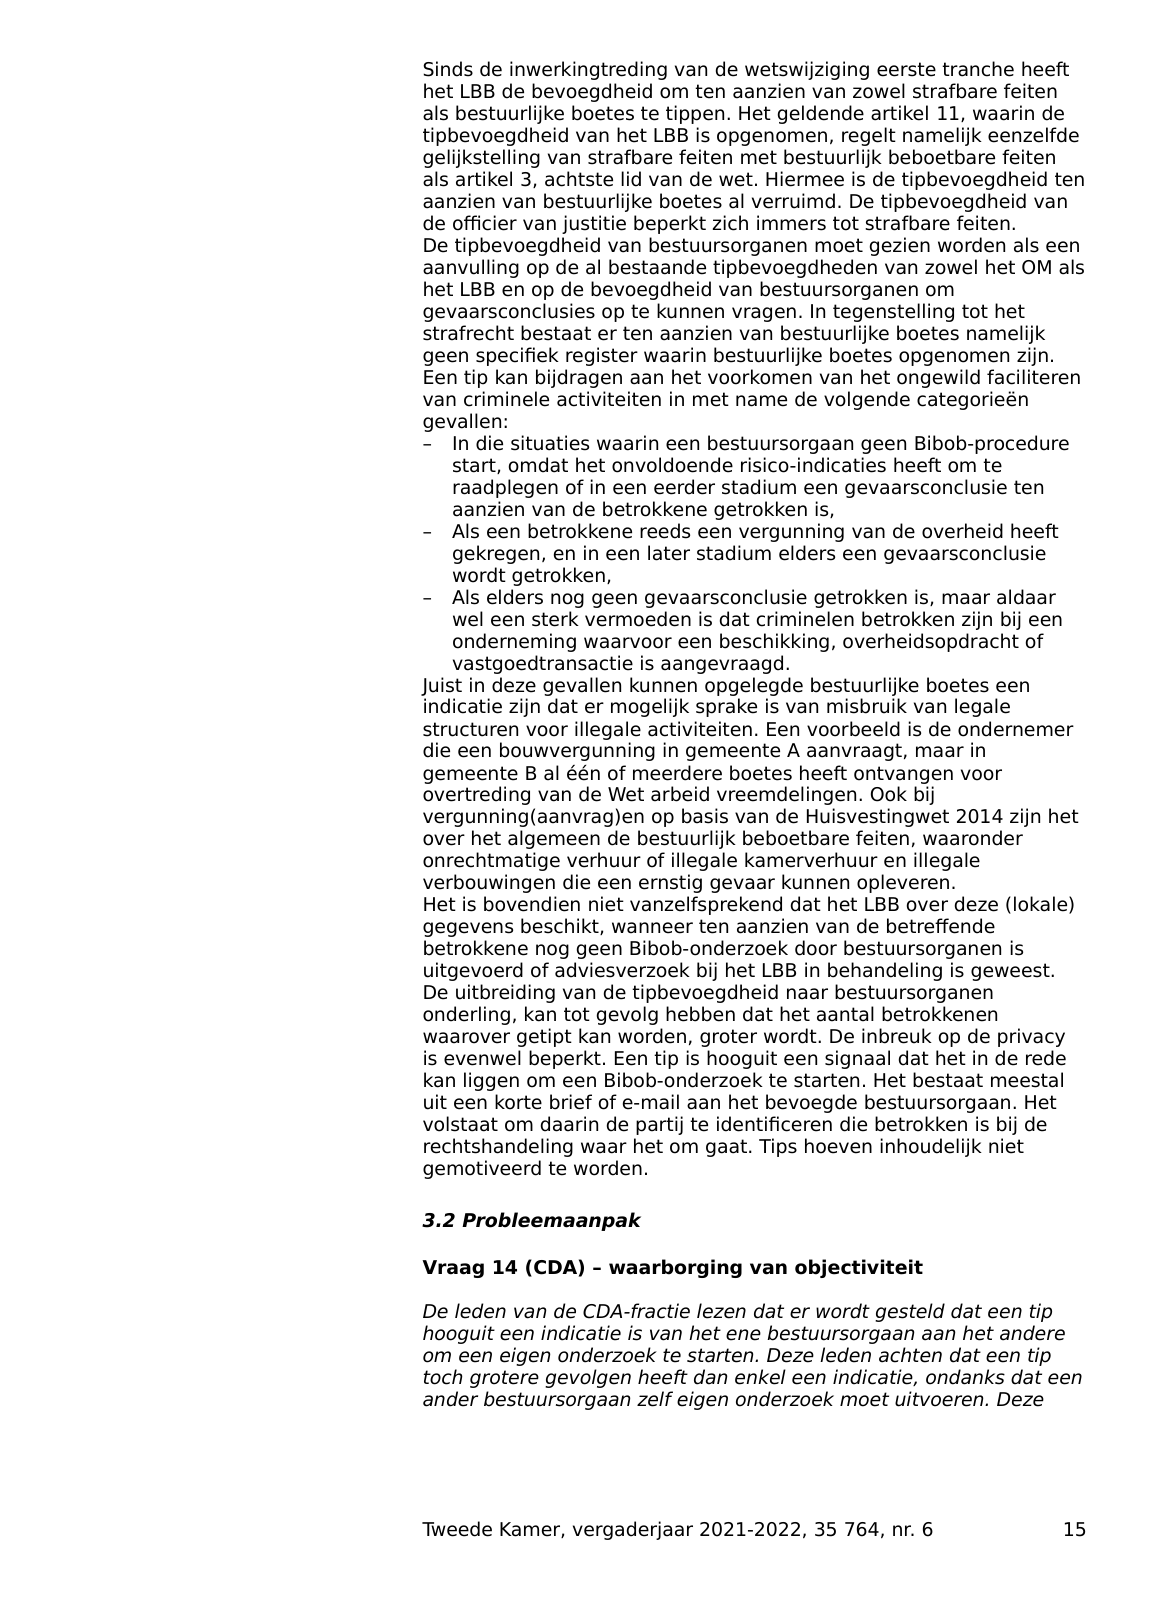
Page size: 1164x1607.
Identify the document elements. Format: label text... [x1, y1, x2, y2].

text Het is bovendien niet vanzelfsprekend dat het LBB over deze (lokale) gegevens beschikt, wanneer ten aanzien van de betreffende betrokkene nog geen Bibob-onderzoek door bestuursorganen is uitgevoerd of adviesverzoek bij het LBB in behandeling is geweest. [422, 894, 1087, 982]
text – Als elders nog geen gevaarsconclusie getrokken is, maar aldaar wel een sterk vermoeden is dat criminelen betrokken zijn bij een onderneming waarvoor een beschikking, overheidsopdracht of vastgoedtransactie is aangevraagd. [422, 587, 1087, 674]
text De leden van de CDA-fractie lezen dat er wordt gesteld dat een tip hooguit een indicatie is van het ene bestuursorgaan aan het andere om een eigen onderzoek te starten. Deze leden achten dat een tip toch grotere gevolgen heeft dan enkel een indicatie, ondanks dat een ander bestuursorgaan zelf eigen onderzoek moet uitvoeren. Deze [422, 1301, 1087, 1411]
text De tipbevoegdheid van bestuursorganen moet gezien worden als een aanvulling op de al bestaande tipbevoegdheden van zowel het OM als het LBB en op de bevoegdheid van bestuursorganen om gevaarsconclusies op te kunnen vragen. In tegenstelling tot het strafrecht bestaat er ten aanzien van bestuurlijke boetes namelijk geen specifiek register waarin bestuurlijke boetes opgenomen zijn. Een tip kan bijdragen aan het voorkomen van het ongewild faciliteren van criminele activiteiten in met name de volgende categorieën gevallen: [422, 235, 1087, 433]
text De uitbreiding van de tipbevoegdheid naar bestuursorganen onderling, kan tot gevolg hebben dat het aantal betrokkenen waarover getipt kan worden, groter wordt. De inbreuk op de privacy is evenwel beperkt. Een tip is hooguit een signaal dat het in de rede kan liggen om een Bibob-onderzoek te starten. Het bestaat meestal uit een korte brief of e-mail aan het bevoegde bestuursorgaan. Het volstaat om daarin de partij te identificeren die betrokken is bij de rechtshandeling waar het om gaat. Tips hoeven inhoudelijk niet gemotiveerd te worden. [422, 982, 1087, 1180]
subtitle 3.2 Probleemaanpak [422, 1210, 1087, 1232]
text Sinds de inwerkingtreding van de wetswijziging eerste tranche heeft het LBB de bevoegdheid om ten aanzien van zowel strafbare feiten als bestuurlijke boetes te tippen. Het geldende artikel 11, waarin de tipbevoegdheid van het LBB is opgenomen, regelt namelijk eenzelfde gelijkstelling van strafbare feiten met bestuurlijk beboetbare feiten als artikel 3, achtste lid van de wet. Hiermee is de tipbevoegdheid ten aanzien van bestuurlijke boetes al verruimd. De tipbevoegdheid van de officier van justitie beperkt zich immers tot strafbare feiten. [422, 59, 1087, 235]
text – Als een betrokkene reeds een vergunning van de overheid heeft gekregen, en in een later stadium elders een gevaarsconclusie wordt getrokken, [422, 521, 1087, 587]
text – In die situaties waarin een bestuursorgaan geen Bibob-procedure start, omdat het onvoldoende risico-indicaties heeft om te raadplegen of in een eerder stadium een gevaarsconclusie ten aanzien van de betrokkene getrokken is, [422, 433, 1087, 521]
text Juist in deze gevallen kunnen opgelegde bestuurlijke boetes een indicatie zijn dat er mogelijk sprake is van misbruik van legale structuren voor illegale activiteiten. Een voorbeeld is de ondernemer die een bouwvergunning in gemeente A aanvraagt, maar in gemeente B al één of meerdere boetes heeft ontvangen voor overtreding van de Wet arbeid vreemdelingen. Ook bij vergunning(aanvrag)en op basis van de Huisvestingwet 2014 zijn het over het algemeen de bestuurlijk beboetbare feiten, waaronder onrechtmatige verhuur of illegale kamerverhuur en illegale verbouwingen die een ernstig gevaar kunnen opleveren. [422, 674, 1087, 894]
subtitle Vraag 14 (CDA) – waarborging van objectiviteit [422, 1257, 1087, 1279]
